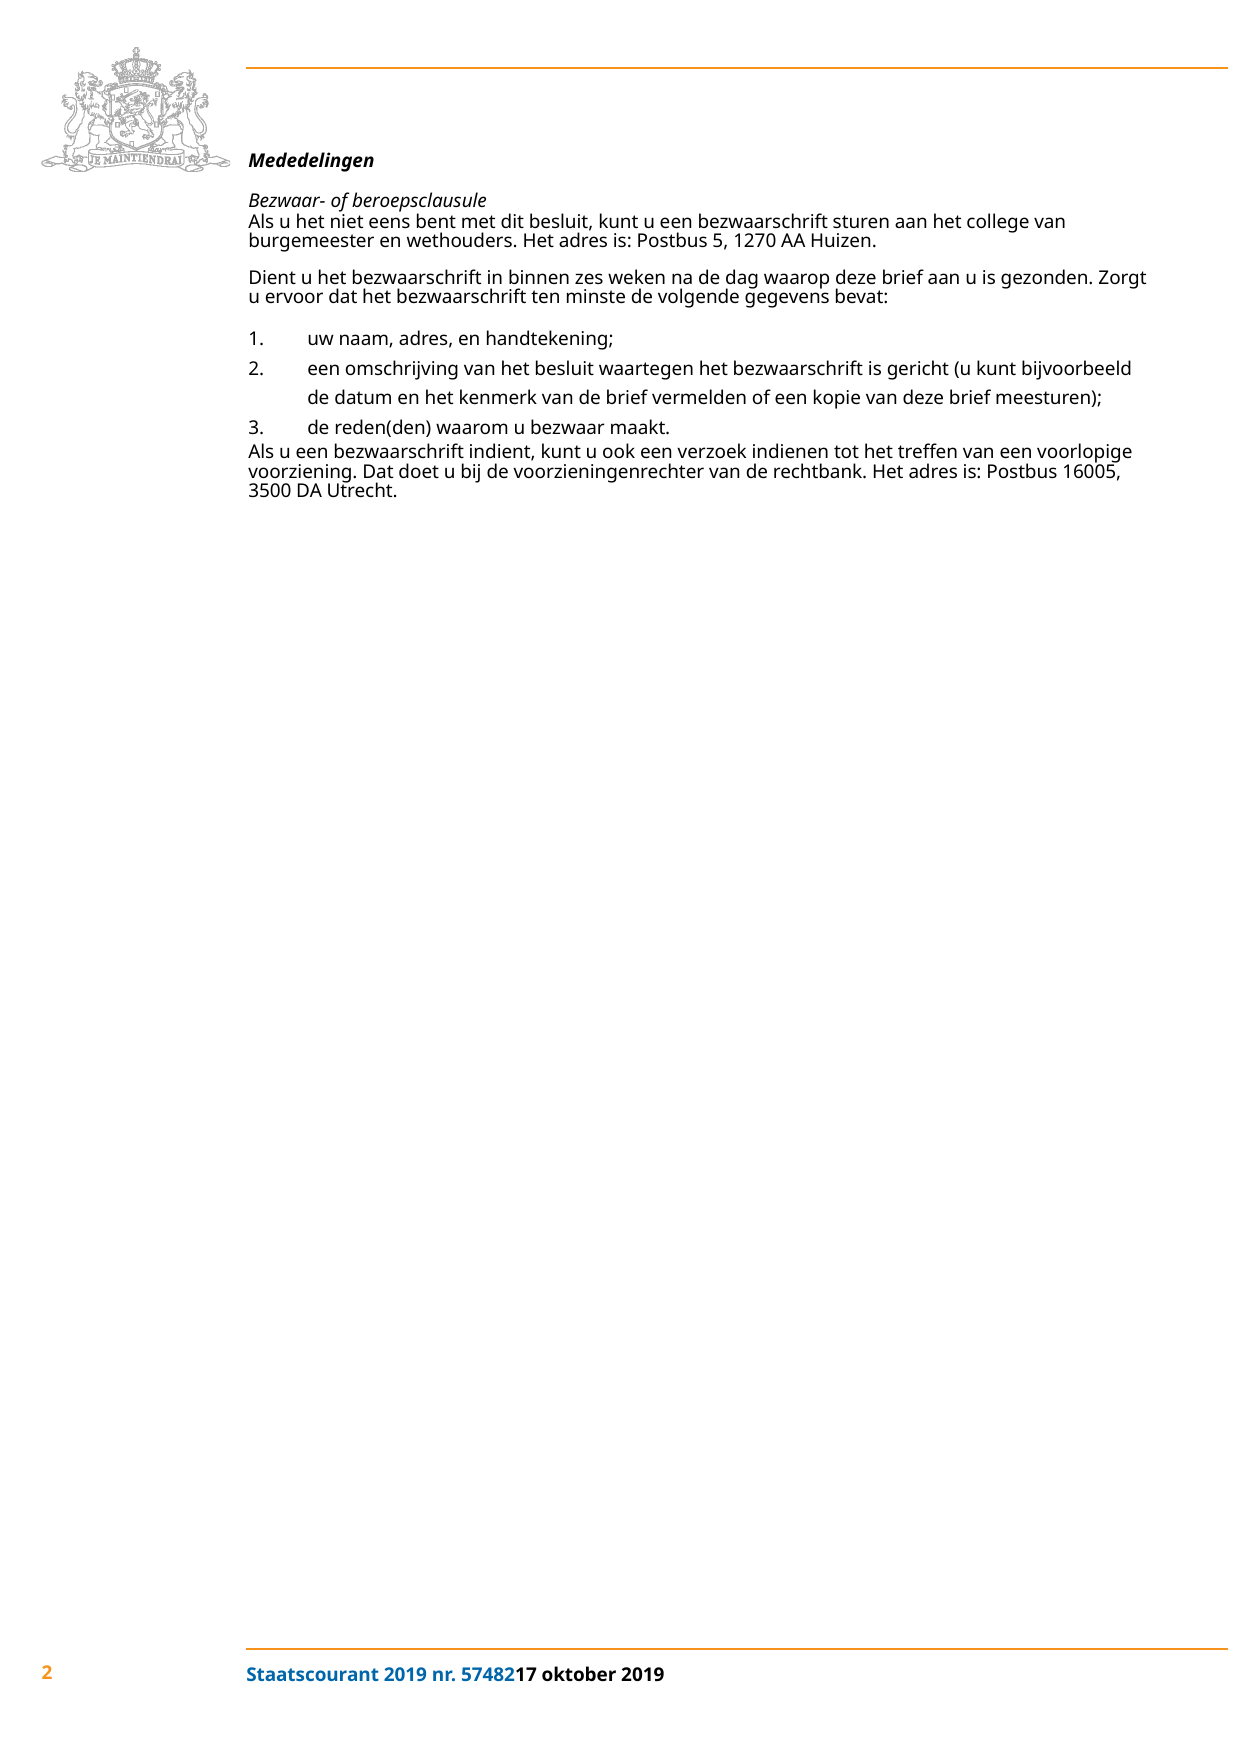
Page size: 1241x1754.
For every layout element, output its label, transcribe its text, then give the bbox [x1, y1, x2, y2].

list uw naam, adres, en handtekening; [248, 325, 1152, 351]
text Als u het niet eens bent met dit besluit, kunt u een bezwaarschrift sturen aan het college van burgemeester en wethouders. Het adres is: Postbus 5, 1270 AA Huizen. [248, 213, 1152, 251]
text Bezwaar- of beroepsclausule [248, 187, 1152, 213]
text Mededelingen [248, 148, 1152, 173]
list een omschrijving van het besluit waartegen het bezwaarschrift is gericht (u kunt bijvoorbeeld de datum en het kenmerk van de brief vermelden of een kopie van deze brief meesturen); [248, 355, 1152, 410]
text Als u een bezwaarschrift indient, kunt u ook een verzoek indienen tot het treffen van een voorlopige voorziening. Dat doet u bij de voorzieningenrechter van de rechtbank. Het adres is: Postbus 16005, 3500 DA Utrecht. [248, 443, 1152, 501]
picture [41, 47, 231, 172]
list de reden(den) waarom u bezwaar maakt. [248, 414, 1152, 440]
text Dient u het bezwaarschrift in binnen zes weken na de dag waarop deze brief aan u is gezonden. Zorgt u ervoor dat het bezwaarschrift ten minste de volgende gegevens bevat: [248, 269, 1152, 307]
